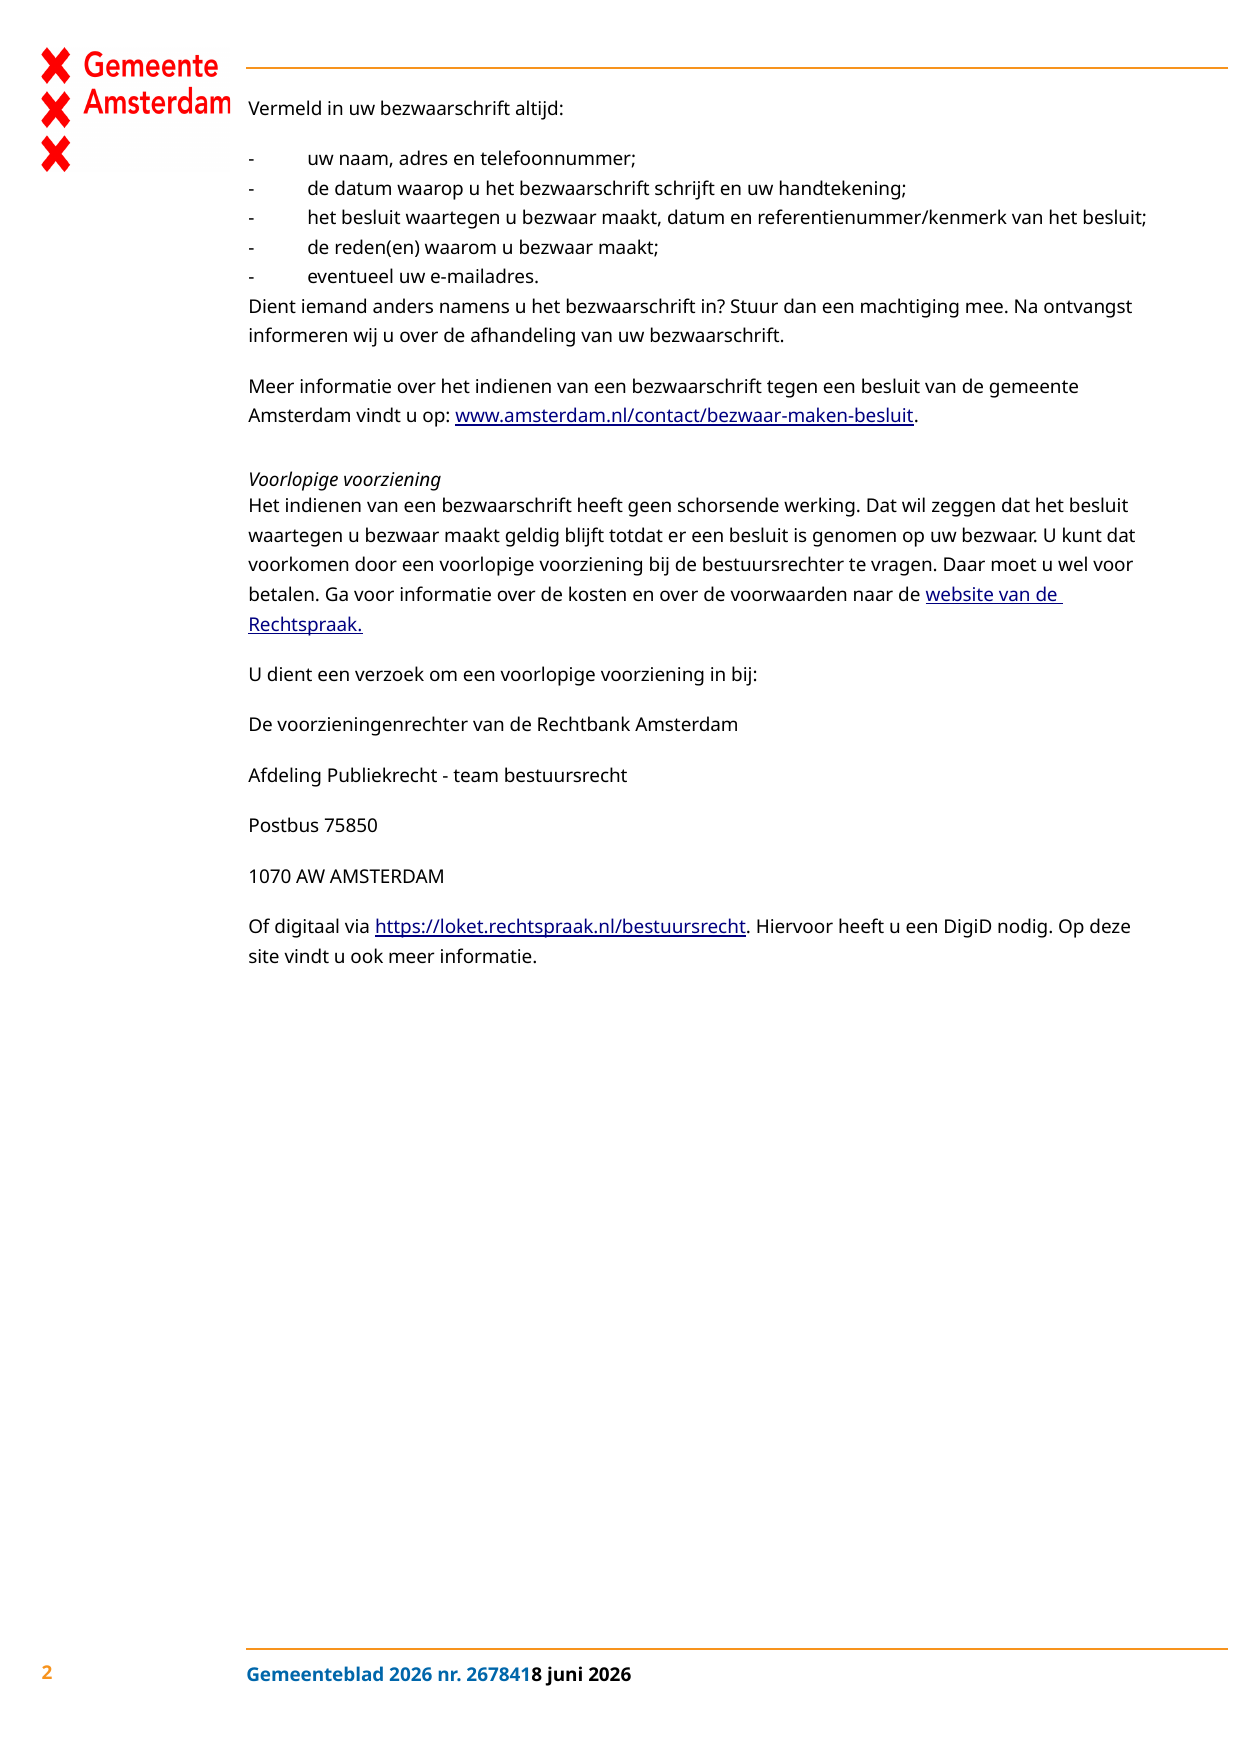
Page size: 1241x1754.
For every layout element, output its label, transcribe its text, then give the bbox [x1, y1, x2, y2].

text 1070 AW AMSTERDAM [248, 863, 1152, 888]
text De voorzieningenrechter van de Rechtbank Amsterdam [248, 712, 1152, 737]
text Het indienen van een bezwaarschrift heeft geen schorsende werking. Dat wil zeggen dat het besluit waartegen u bezwaar maakt geldig blijft totdat er een besluit is genomen op uw bezwaar. U kunt dat voorkomen door een voorlopige voorziening bij de bestuursrechter te vragen. Daar moet u wel voor betalen. Ga voor informatie over de kosten en over de voorwaarden naar de website van de Rechtspraak. [248, 492, 1152, 636]
list uw naam, adres en telefoonnummer; [248, 145, 1152, 171]
text Meer informatie over het indienen van een bezwaarschrift tegen een besluit van de gemeente Amsterdam vindt u op: www.amsterdam.nl/contact/bezwaar-maken-besluit. [248, 373, 1152, 428]
text Afdeling Publiekrecht - team bestuursrecht [248, 762, 1152, 788]
list de datum waarop u het bezwaarschrift schrijft en uw handtekening; [248, 175, 1152, 201]
text Dient iemand anders namens u het bezwaarschrift in? Stuur dan een machtiging mee. Na ontvangst informeren wij u over de afhandeling van uw bezwaarschrift. [248, 293, 1152, 348]
list het besluit waartegen u bezwaar maakt, datum en referentienummer/kenmerk van het besluit; [248, 204, 1152, 230]
text Postbus 75850 [248, 812, 1152, 838]
text Vermeld in uw bezwaarschrift altijd: [248, 95, 1152, 121]
text U dient een verzoek om een voorlopige voorziening in bij: [248, 661, 1152, 687]
list de reden(en) waarom u bezwaar maakt; [248, 234, 1152, 260]
text Voorlopige voorziening [248, 467, 1152, 492]
list eventueel uw e-mailadres. [248, 263, 1152, 289]
text Of digitaal via https://loket.rechtspraak.nl/bestuursrecht. Hiervoor heeft u een DigiD nodig. Op deze site vindt u ook meer informatie. [248, 913, 1152, 968]
picture [41, 47, 231, 172]
